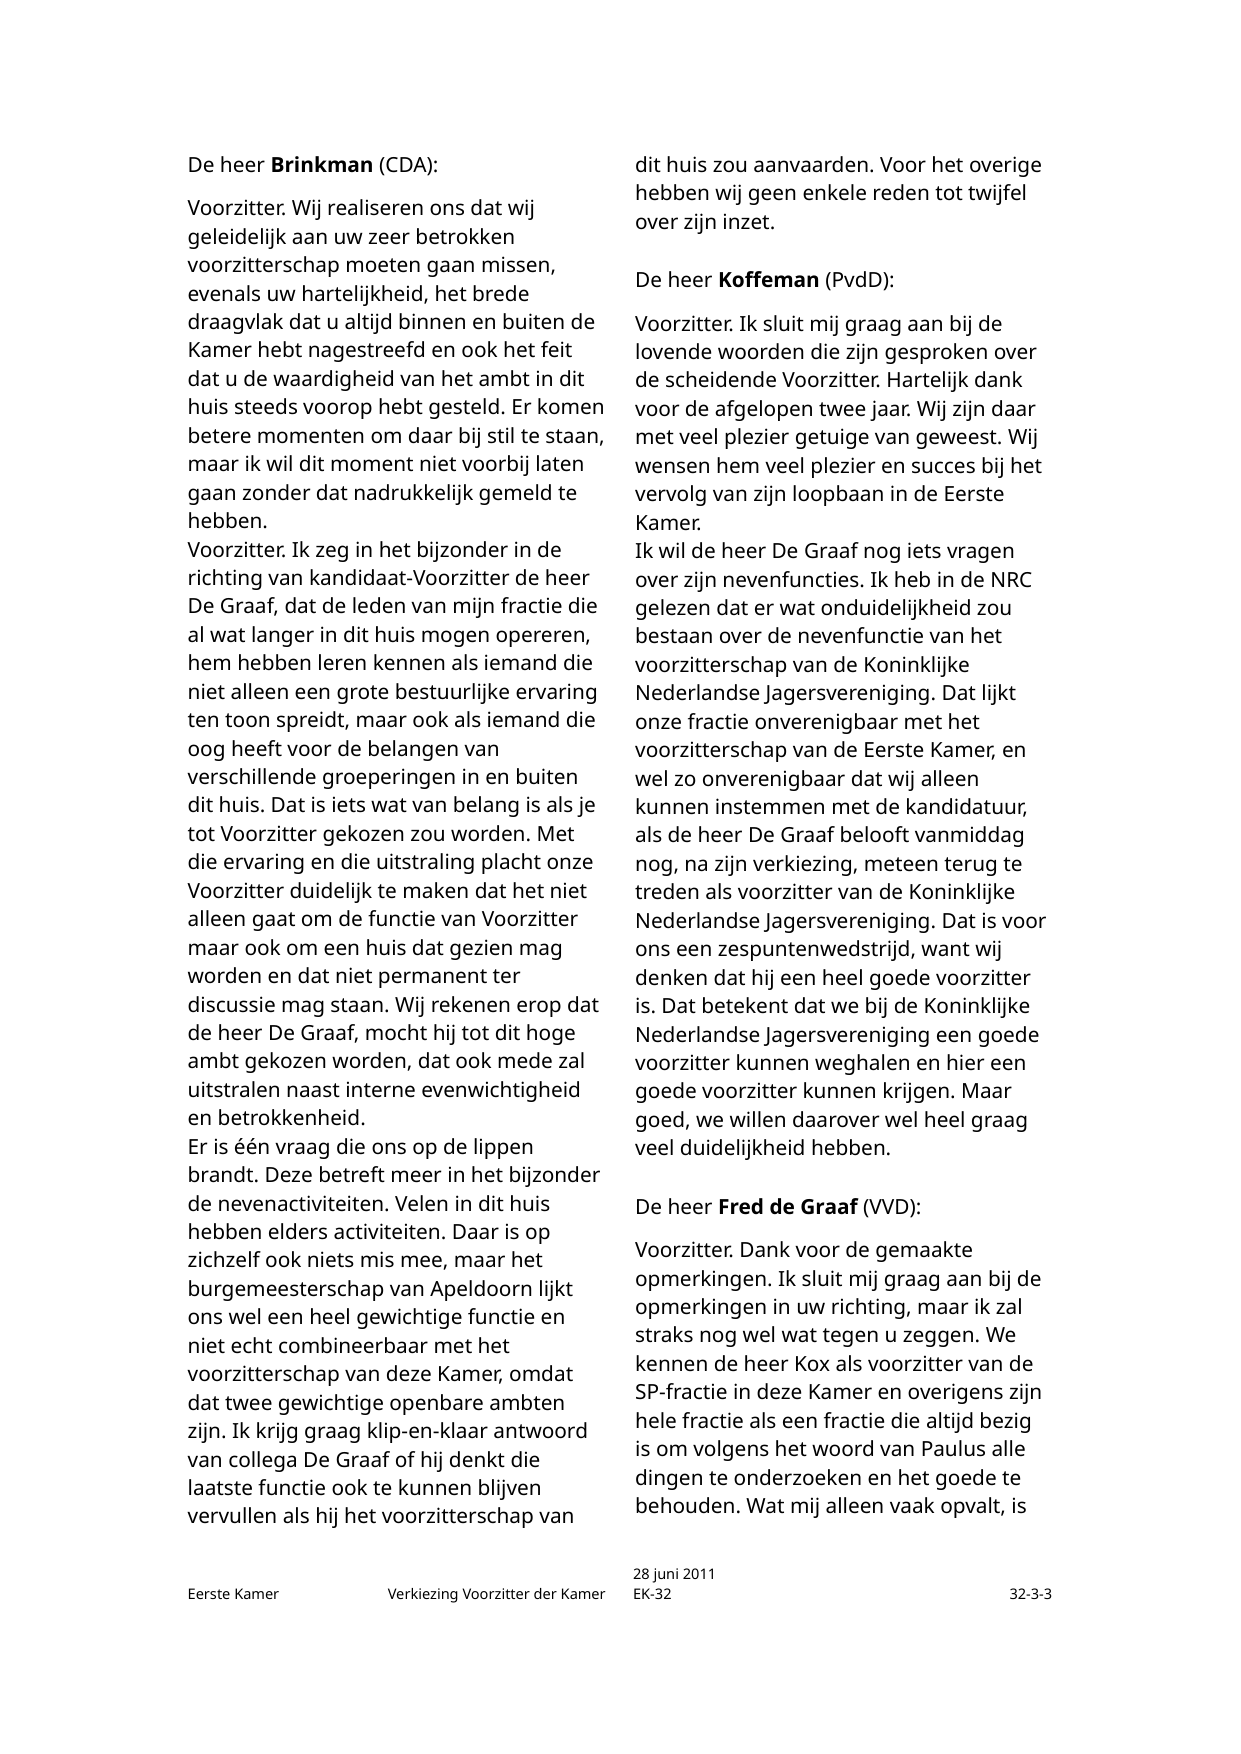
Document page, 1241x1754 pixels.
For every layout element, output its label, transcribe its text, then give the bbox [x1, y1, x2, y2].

text Ik wil de heer De Graaf nog iets vragen over zijn nevenfuncties. Ik heb in de NRC gelezen dat er wat onduidelijkheid zou bestaan over de nevenfunctie van het voorzitterschap van de Koninklijke Nederlandse Jagersvereniging. Dat lijkt onze fractie onverenigbaar met het voorzitterschap van de Eerste Kamer, en wel zo onverenigbaar dat wij alleen kunnen instemmen met de kandidatuur, als de heer De Graaf belooft vanmiddag nog, na zijn verkiezing, meteen terug te treden als voorzitter van de Koninklijke Nederlandse Jagersvereniging. Dat is voor ons een zespuntenwedstrijd, want wij denken dat hij een heel goede voorzitter is. Dat betekent dat we bij de Koninklijke Nederlandse Jagersvereniging een goede voorzitter kunnen weghalen en hier een goede voorzitter kunnen krijgen. Maar goed, we willen daarover wel heel graag veel duidelijkheid hebben. [635, 536, 1053, 1162]
text Voorzitter. Ik zeg in het bijzonder in de richting van kandidaat-Voorzitter de heer De Graaf, dat de leden van mijn fractie die al wat langer in dit huis mogen opereren, hem hebben leren kennen als iemand die niet alleen een grote bestuurlijke ervaring ten toon spreidt, maar ook als iemand die oog heeft voor de belangen van verschillende groeperingen in en buiten dit huis. Dat is iets wat van belang is als je tot Voorzitter gekozen zou worden. Met die ervaring en die uitstraling placht onze Voorzitter duidelijk te maken dat het niet alleen gaat om de functie van Voorzitter maar ook om een huis dat gezien mag worden en dat niet permanent ter discussie mag staan. Wij rekenen erop dat de heer De Graaf, mocht hij tot dit hoge ambt gekozen worden, dat ook mede zal uitstralen naast interne evenwichtigheid en betrokkenheid. [187, 535, 605, 1132]
text dit huis zou aanvaarden. Voor het overige hebben wij geen enkele reden tot twijfel over zijn inzet. [635, 150, 1053, 235]
text Voorzitter. Ik sluit mij graag aan bij de lovende woorden die zijn gesproken over de scheidende Voorzitter. Hartelijk dank voor de afgelopen twee jaar. Wij zijn daar met veel plezier getuige van geweest. Wij wensen hem veel plezier en succes bij het vervolg van zijn loopbaan in de Eerste Kamer. [635, 309, 1053, 536]
text Voorzitter. Wij realiseren ons dat wij geleidelijk aan uw zeer betrokken voorzitterschap moeten gaan missen, evenals uw hartelijkheid, het brede draagvlak dat u altijd binnen en buiten de Kamer hebt nagestreefd en ook het feit dat u de waardigheid van het ambt in dit huis steeds voorop hebt gesteld. Er komen betere momenten om daar bij stil te staan, maar ik wil dit moment niet voorbij laten gaan zonder dat nadrukkelijk gemeld te hebben. [187, 193, 605, 535]
text De heer Koffeman (PvdD): [635, 265, 1053, 294]
text De heer Fred de Graaf (VVD): [635, 1192, 1053, 1220]
text De heer Brinkman (CDA): [187, 150, 605, 178]
text Voorzitter. Dank voor de gemaakte opmerkingen. Ik sluit mij graag aan bij de opmerkingen in uw richting, maar ik zal straks nog wel wat tegen u zeggen. We kennen de heer Kox als voorzitter van de SP-fractie in deze Kamer en overigens zijn hele fractie als een fractie die altijd bezig is om volgens het woord van Paulus alle dingen te onderzoeken en het goede te behouden. Wat mij alleen vaak opvalt, is [635, 1235, 1053, 1520]
text Er is één vraag die ons op de lippen brandt. Deze betreft meer in het bijzonder de nevenactiviteiten. Velen in dit huis hebben elders activiteiten. Daar is op zichzelf ook niets mis mee, maar het burgemeesterschap van Apeldoorn lijkt ons wel een heel gewichtige functie en niet echt combineerbaar met het voorzitterschap van deze Kamer, omdat dat twee gewichtige openbare ambten zijn. Ik krijg graag klip-en-klaar antwoord van collega De Graaf of hij denkt die laatste functie ook te kunnen blijven vervullen als hij het voorzitterschap van [187, 1132, 605, 1530]
